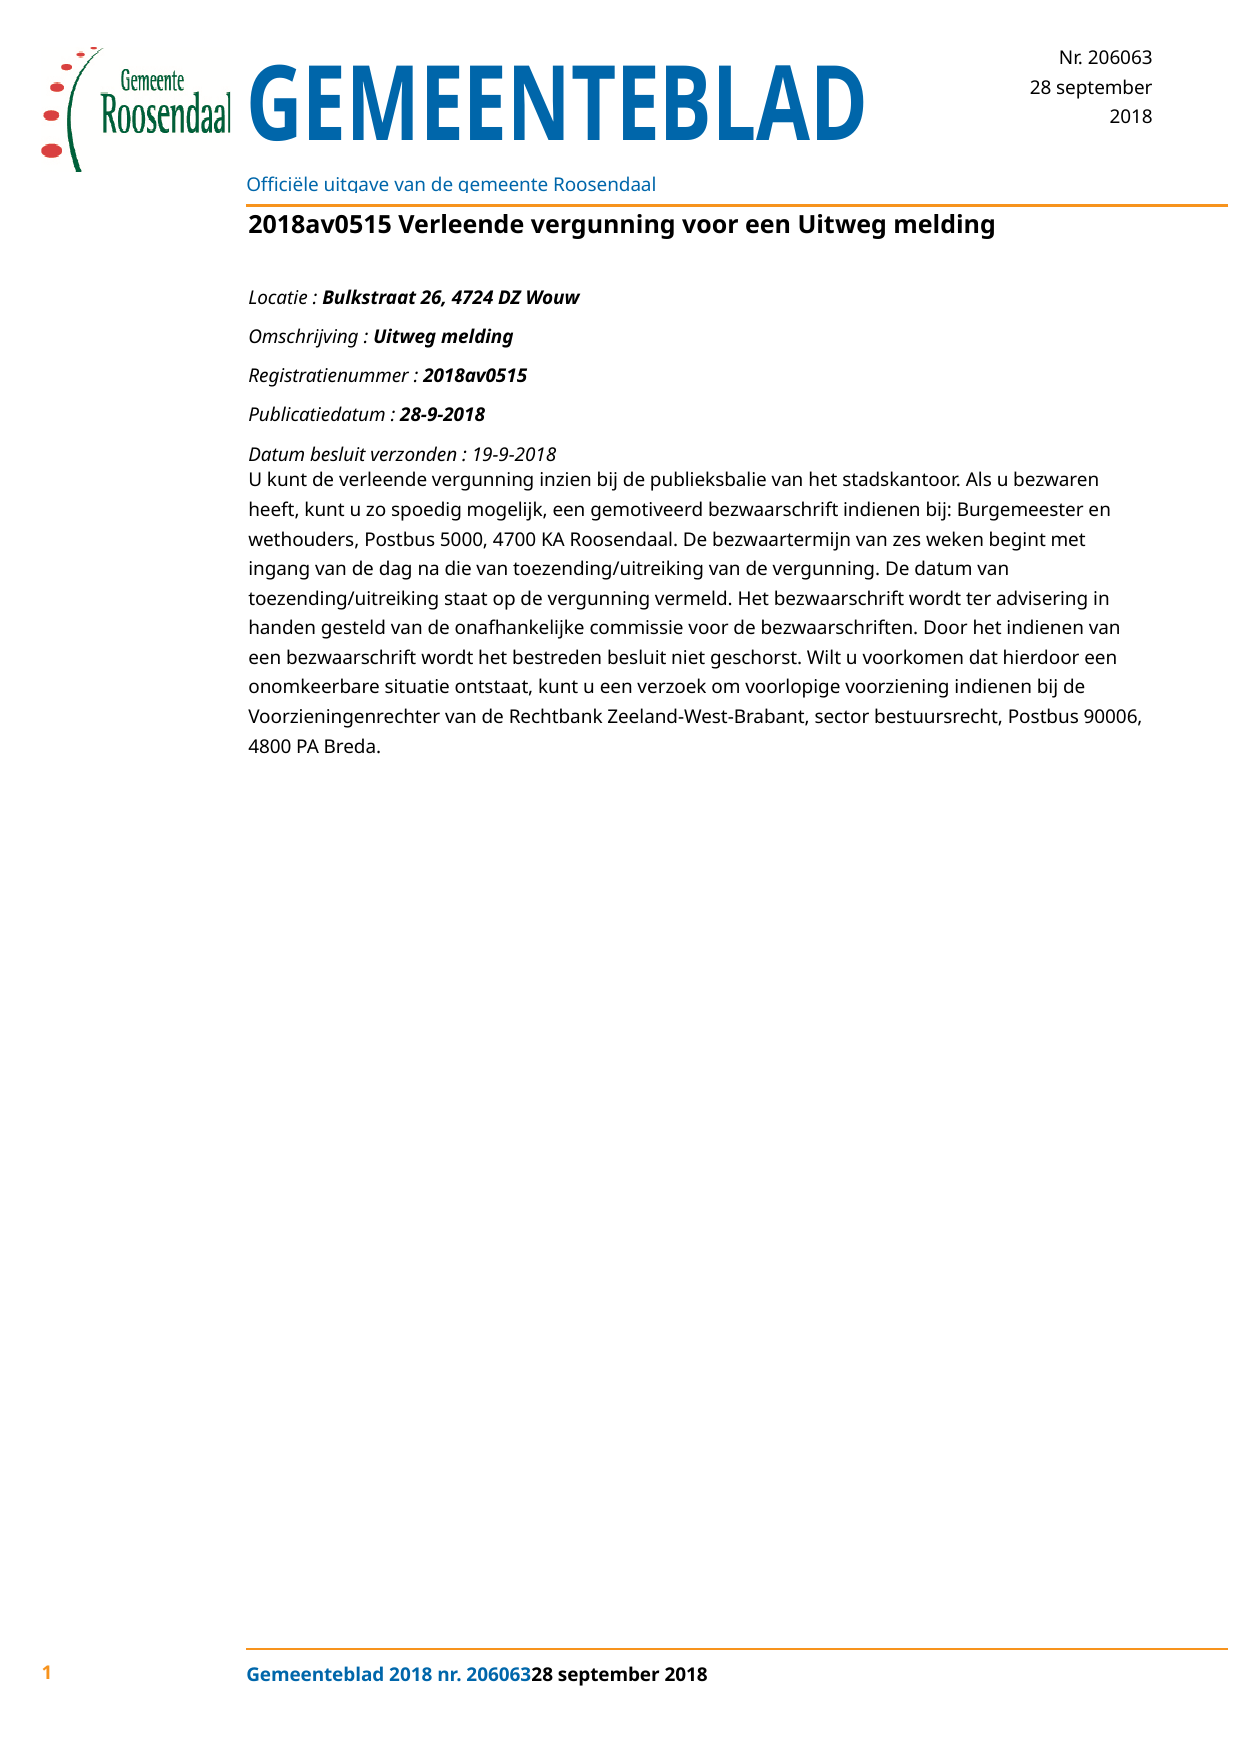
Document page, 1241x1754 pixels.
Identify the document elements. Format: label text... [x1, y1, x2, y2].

picture [41, 47, 231, 172]
text Publicatiedatum : 28-9-2018 [248, 402, 1152, 427]
text Omschrijving : Uitweg melding [248, 323, 1152, 349]
text 2018av0515 Verleende vergunning voor een Uitweg melding [248, 207, 1152, 241]
text Locatie : Bulkstraat 26, 4724 DZ Wouw [248, 284, 1152, 309]
text Datum besluit verzonden : 19-9-2018 [248, 441, 1152, 467]
text U kunt de verleende vergunning inzien bij de publieksbalie van het stadskantoor. Als u bezwaren heeft, kunt u zo spoedig mogelijk, een gemotiveerd bezwaarschrift indienen bij: Burgemeester en wethouders, Postbus 5000, 4700 KA Roosendaal. De bezwaartermijn van zes weken begint met ingang van de dag na die van toezending/uitreiking van de vergunning. De datum van toezending/uitreiking staat op de vergunning vermeld. Het bezwaarschrift wordt ter advisering in handen gesteld van de onafhankelijke commissie voor de bezwaarschriften. Door het indienen van een bezwaarschrift wordt het bestreden besluit niet geschorst. Wilt u voorkomen dat hierdoor een onomkeerbare situatie ontstaat, kunt u een verzoek om voorlopige voorziening indienen bij de Voorzieningenrechter van de Rechtbank Zeeland-West-Brabant, sector bestuursrecht, Postbus 90006, 4800 PA Breda. [248, 467, 1152, 759]
text Registratienummer : 2018av0515 [248, 362, 1152, 388]
